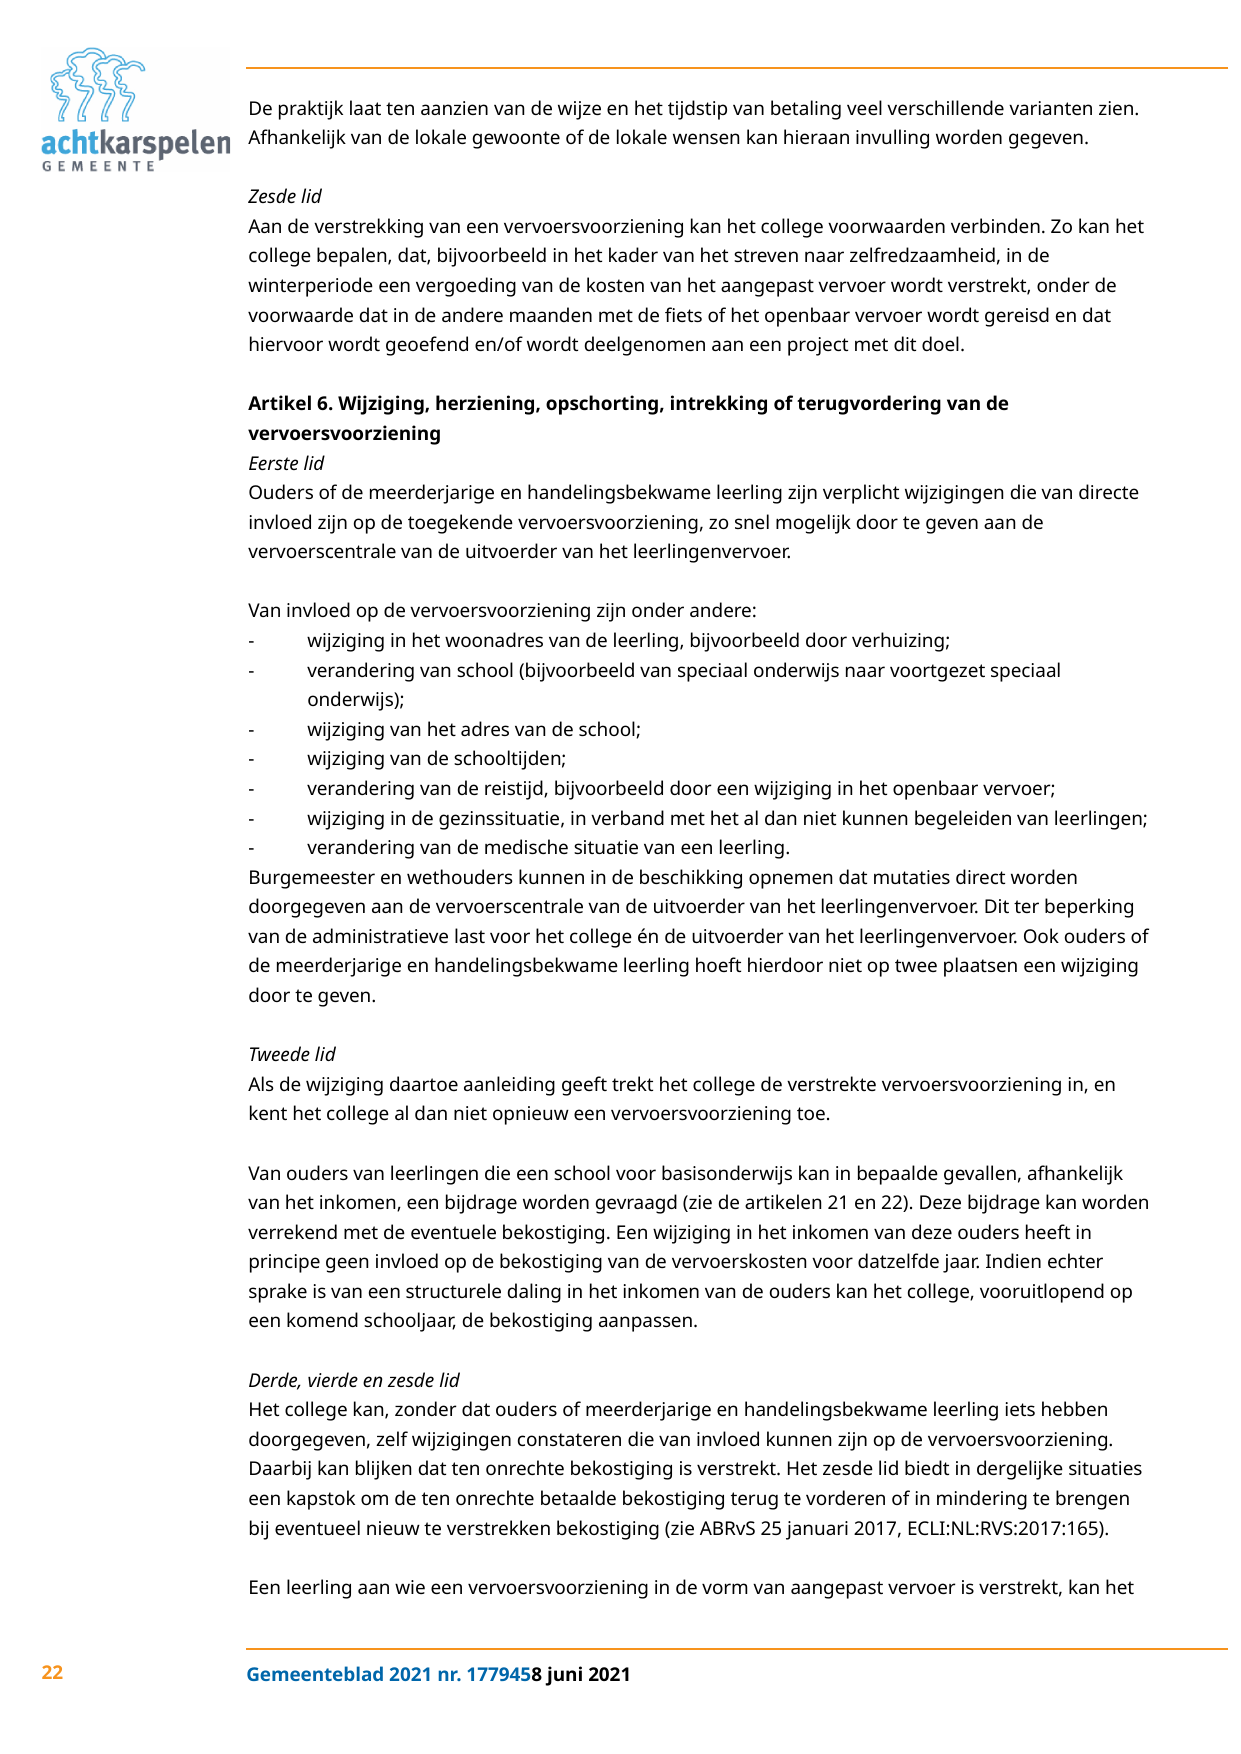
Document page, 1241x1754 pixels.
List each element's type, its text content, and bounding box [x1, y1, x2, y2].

text Van ouders van leerlingen die een school voor basisonderwijs kan in bepaalde gevallen, afhankelijk van het inkomen, een bijdrage worden gevraagd (zie de artikelen 21 en 22). Deze bijdrage kan worden verrekend met de eventuele bekostiging. Een wijziging in het inkomen van deze ouders heeft in principe geen invloed op de bekostiging van de vervoerskosten voor datzelfde jaar. Indien echter sprake is van een structurele daling in het inkomen van de ouders kan het college, vooruitlopend op een komend schooljaar, de bekostiging aanpassen. [248, 1160, 1152, 1333]
text Burgemeester en wethouders kunnen in de beschikking opnemen dat mutaties direct worden doorgegeven aan de vervoerscentrale van de uitvoerder van het leerlingenvervoer. Dit ter beperking van de administratieve last voor het college én de uitvoerder van het leerlingenvervoer. Ook ouders of de meerderjarige en handelingsbekwame leerling hoeft hierdoor niet op twee plaatsen een wijziging door te geven. [248, 864, 1152, 1008]
text De praktijk laat ten aanzien van de wijze en het tijdstip van betaling veel verschillende varianten zien. Afhankelijk van de lokale gewoonte of de lokale wensen kan hieraan invulling worden gegeven. [248, 95, 1152, 150]
list verandering van school (bijvoorbeeld van speciaal onderwijs naar voortgezet speciaal onderwijs); [248, 657, 1152, 712]
text Zesde lid [248, 183, 1152, 209]
text Eerste lid [248, 450, 1152, 476]
list wijziging van de schooltijden; [248, 746, 1152, 771]
list verandering van de reistijd, bijvoorbeeld door een wijziging in het openbaar vervoer; [248, 775, 1152, 801]
text Een leerling aan wie een vervoersvoorziening in de vorm van aangepast vervoer is verstrekt, kan het [248, 1574, 1152, 1600]
text Artikel 6. Wijziging, herziening, opschorting, intrekking of terugvordering van de vervoersvoorziening [248, 391, 1152, 446]
text Als de wijziging daartoe aanleiding geeft trekt het college de verstrekte vervoersvoorziening in, en kent het college al dan niet opnieuw een vervoersvoorziening toe. [248, 1071, 1152, 1126]
text Het college kan, zonder dat ouders of meerderjarige en handelingsbekwame leerling iets hebben doorgegeven, zelf wijzigingen constateren die van invloed kunnen zijn op de vervoersvoorziening. Daarbij kan blijken dat ten onrechte bekostiging is verstrekt. Het zesde lid biedt in dergelijke situaties een kapstok om de ten onrechte betaalde bekostiging terug te vorderen of in mindering te brengen bij eventueel nieuw te verstrekken bekostiging (zie ABRvS 25 januari 2017, ECLI:NL:RVS:2017:165). [248, 1396, 1152, 1541]
text Aan de verstrekking van een vervoersvoorziening kan het college voorwaarden verbinden. Zo kan het college bepalen, dat, bijvoorbeeld in het kader van het streven naar zelfredzaamheid, in de winterperiode een vergoeding van de kosten van het aangepast vervoer wordt verstrekt, onder de voorwaarde dat in de andere maanden met de fiets of het openbaar vervoer wordt gereisd en dat hiervoor wordt geoefend en/of wordt deelgenomen aan een project met dit doel. [248, 213, 1152, 357]
text Derde, vierde en zesde lid [248, 1367, 1152, 1393]
list wijziging in de gezinssituatie, in verband met het al dan niet kunnen begeleiden van leerlingen; [248, 805, 1152, 831]
list verandering van de medische situatie van een leerling. [248, 834, 1152, 860]
text Van invloed op de vervoersvoorziening zijn onder andere: [248, 598, 1152, 623]
text Ouders of de meerderjarige en handelingsbekwame leerling zijn verplicht wijzigingen die van directe invloed zijn op de toegekende vervoersvoorziening, zo snel mogelijk door te geven aan de vervoerscentrale van de uitvoerder van het leerlingenvervoer. [248, 479, 1152, 564]
picture [41, 47, 231, 172]
text Tweede lid [248, 1041, 1152, 1067]
list wijziging in het woonadres van de leerling, bijvoorbeeld door verhuizing; [248, 627, 1152, 653]
list wijziging van het adres van de school; [248, 716, 1152, 742]
